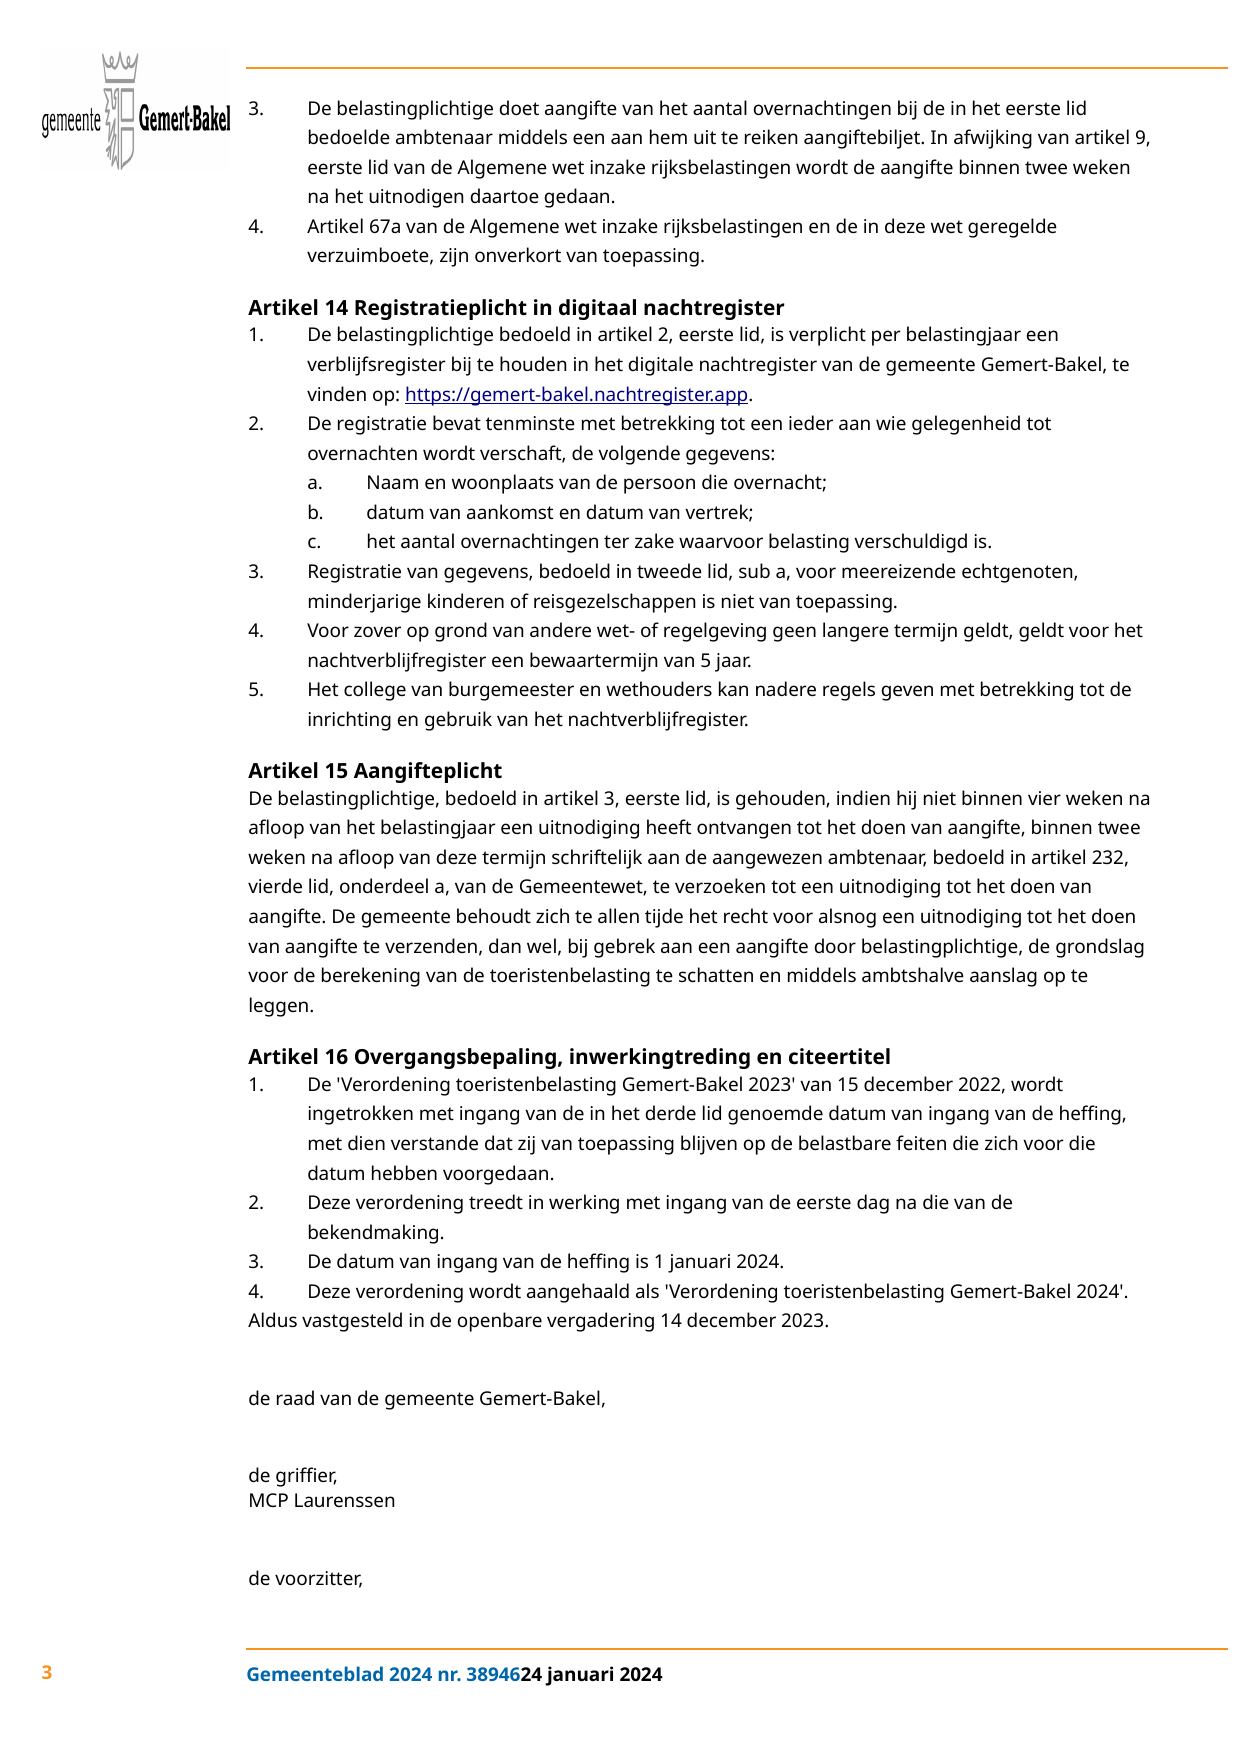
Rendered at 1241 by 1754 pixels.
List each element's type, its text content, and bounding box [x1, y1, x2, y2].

list De datum van ingang van de heffing is 1 januari 2024. [248, 1248, 1152, 1274]
list Deze verordening wordt aangehaald als 'Verordening toeristenbelasting Gemert-Bakel 2024'. [248, 1278, 1152, 1304]
list De belastingplichtige bedoeld in artikel 2, eerste lid, is verplicht per belastingjaar een verblijfsregister bij te houden in het digitale nachtregister van de gemeente Gemert-Bakel, te vinden op: https://gemert-bakel.nachtregister.app. [248, 322, 1152, 406]
list datum van aankomst en datum van vertrek; [307, 499, 1152, 525]
text de raad van de gemeente Gemert-Bakel, [248, 1385, 1152, 1411]
list Deze verordening treedt in werking met ingang van de eerste dag na die van de bekendmaking. [248, 1189, 1152, 1244]
list Het college van burgemeester en wethouders kan nadere regels geven met betrekking tot de inrichting en gebruik van het nachtverblijfregister. [248, 677, 1152, 732]
list De registratie bevat tenminste met betrekking tot een ieder aan wie gelegenheid tot overnachten wordt verschaft, de volgende gegevens: [248, 410, 1152, 466]
picture [41, 47, 231, 172]
text Artikel 15 Aangifteplicht [248, 757, 1152, 785]
list Voor zover op grond van andere wet- of regelgeving geen langere termijn geldt, geldt voor het nachtverblijfregister een bewaartermijn van 5 jaar. [248, 617, 1152, 673]
list Registratie van gegevens, bedoeld in tweede lid, sub a, voor meereizende echtgenoten, minderjarige kinderen of reisgezelschappen is niet van toepassing. [248, 558, 1152, 613]
text Aldus vastgesteld in de openbare vergadering 14 december 2023. [248, 1308, 1152, 1333]
list Naam en woonplaats van de persoon die overnacht; [307, 469, 1152, 495]
text MCP Laurenssen [248, 1488, 1152, 1513]
list het aantal overnachtingen ter zake waarvoor belasting verschuldigd is. [307, 529, 1152, 554]
text de griffier, [248, 1462, 1152, 1488]
text Artikel 16 Overgangsbepaling, inwerkingtreding en citeertitel [248, 1042, 1152, 1071]
text Artikel 14 Registratieplicht in digitaal nachtregister [248, 293, 1152, 322]
list Artikel 67a van de Algemene wet inzake rijksbelastingen en de in deze wet geregelde verzuimboete, zijn onverkort van toepassing. [248, 213, 1152, 268]
text de voorzitter, [248, 1565, 1152, 1591]
text De belastingplichtige, bedoeld in artikel 3, eerste lid, is gehouden, indien hij niet binnen vier weken na afloop van het belastingjaar een uitnodiging heeft ontvangen tot het doen van aangifte, binnen twee weken na afloop van deze termijn schriftelijk aan de aangewezen ambtenaar, bedoeld in artikel 232, vierde lid, onderdeel a, van de Gemeentewet, te verzoeken tot een uitnodiging tot het doen van aangifte. De gemeente behoudt zich te allen tijde het recht voor alsnog een uitnodiging tot het doen van aangifte te verzenden, dan wel, bij gebrek aan een aangifte door belastingplichtige, de grondslag voor de berekening van de toeristenbelasting te schatten en middels ambtshalve aanslag op te leggen. [248, 785, 1152, 1018]
list De 'Verordening toeristenbelasting Gemert-Bakel 2023' van 15 december 2022, wordt ingetrokken met ingang van de in het derde lid genoemde datum van ingang van de heffing, met dien verstande dat zij van toepassing blijven op de belastbare feiten die zich voor die datum hebben voorgedaan. [248, 1071, 1152, 1185]
list De belastingplichtige doet aangifte van het aantal overnachtingen bij de in het eerste lid bedoelde ambtenaar middels een aan hem uit te reiken aangiftebiljet. In afwijking van artikel 9, eerste lid van de Algemene wet inzake rijksbelastingen wordt de aangifte binnen twee weken na het uitnodigen daartoe gedaan. [248, 95, 1152, 209]
